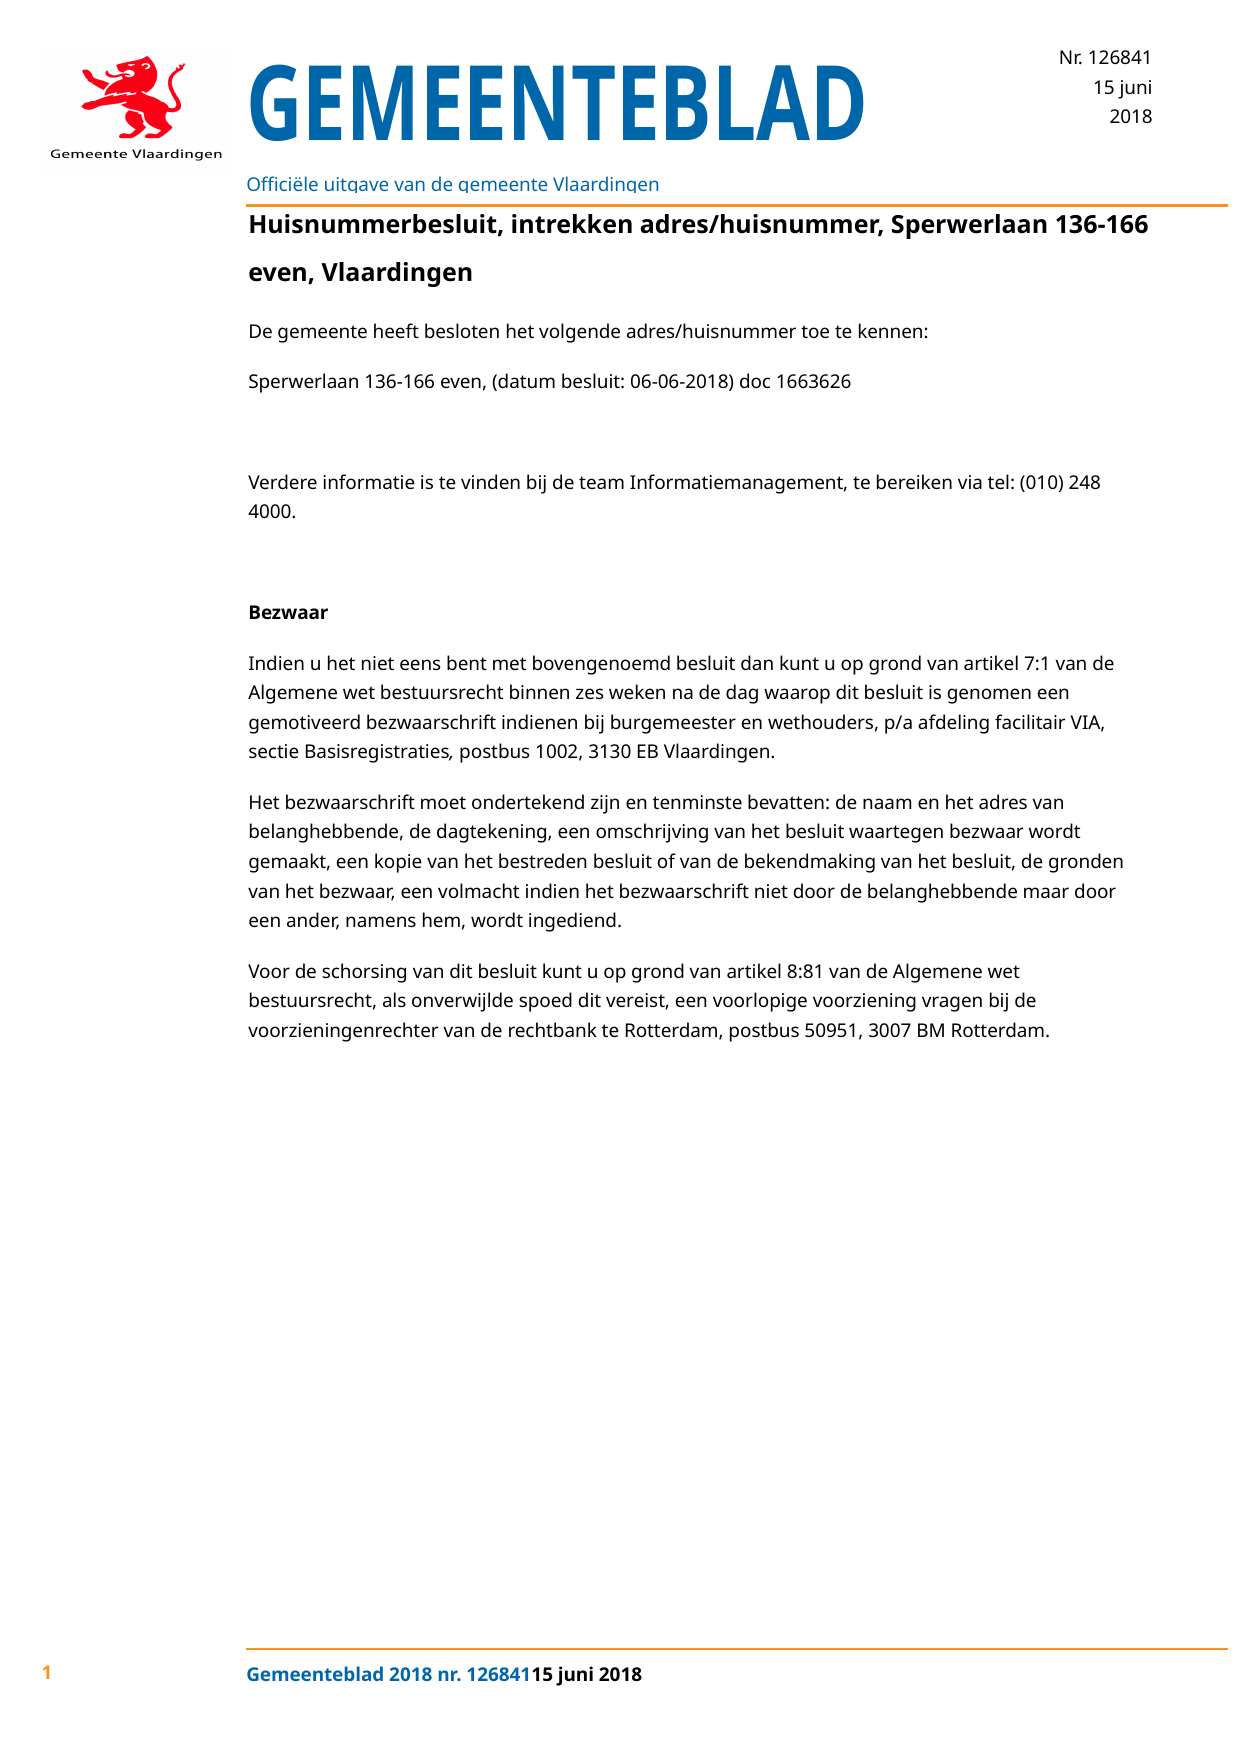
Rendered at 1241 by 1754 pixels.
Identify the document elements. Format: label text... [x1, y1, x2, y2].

picture [41, 47, 231, 172]
text Indien u het niet eens bent met bovengenoemd besluit dan kunt u op grond van artikel 7:1 van de Algemene wet bestuursrecht binnen zes weken na de dag waarop dit besluit is genomen een gemotiveerd bezwaarschrift indienen bij burgemeester en wethouders, p/a afdeling facilitair VIA, sectie Basisregistraties, postbus 1002, 3130 EB Vlaardingen. [248, 650, 1152, 764]
text Sperwerlaan 136-166 even, (datum besluit: 06-06-2018) doc 1663626 [248, 368, 1152, 394]
text Huisnummerbesluit, intrekken adres/huisnummer, Sperwerlaan 136-166 even, Vlaardingen [248, 207, 1152, 288]
text Verdere informatie is te vinden bij de team Informatiemanagement, te bereiken via tel: (010) 248 4000. [248, 469, 1152, 524]
text Voor de schorsing van dit besluit kunt u op grond van artikel 8:81 van de Algemene wet bestuursrecht, als onverwijlde spoed dit vereist, een voorlopige voorziening vragen bij de voorzieningenrechter van de rechtbank te Rotterdam, postbus 50951, 3007 BM Rotterdam. [248, 958, 1152, 1043]
text Het bezwaarschrift moet ondertekend zijn en tenminste bevatten: de naam en het adres van belanghebbende, de dagtekening, een omschrijving van het besluit waartegen bezwaar wordt gemaakt, een kopie van het bestreden besluit of van de bekendmaking van het besluit, de gronden van het bezwaar, een volmacht indien het bezwaarschrift niet door de belanghebbende maar door een ander, namens hem, wordt ingediend. [248, 789, 1152, 933]
text De gemeente heeft besloten het volgende adres/huisnummer toe te kennen: [248, 318, 1152, 344]
text Bezwaar [248, 599, 1152, 625]
